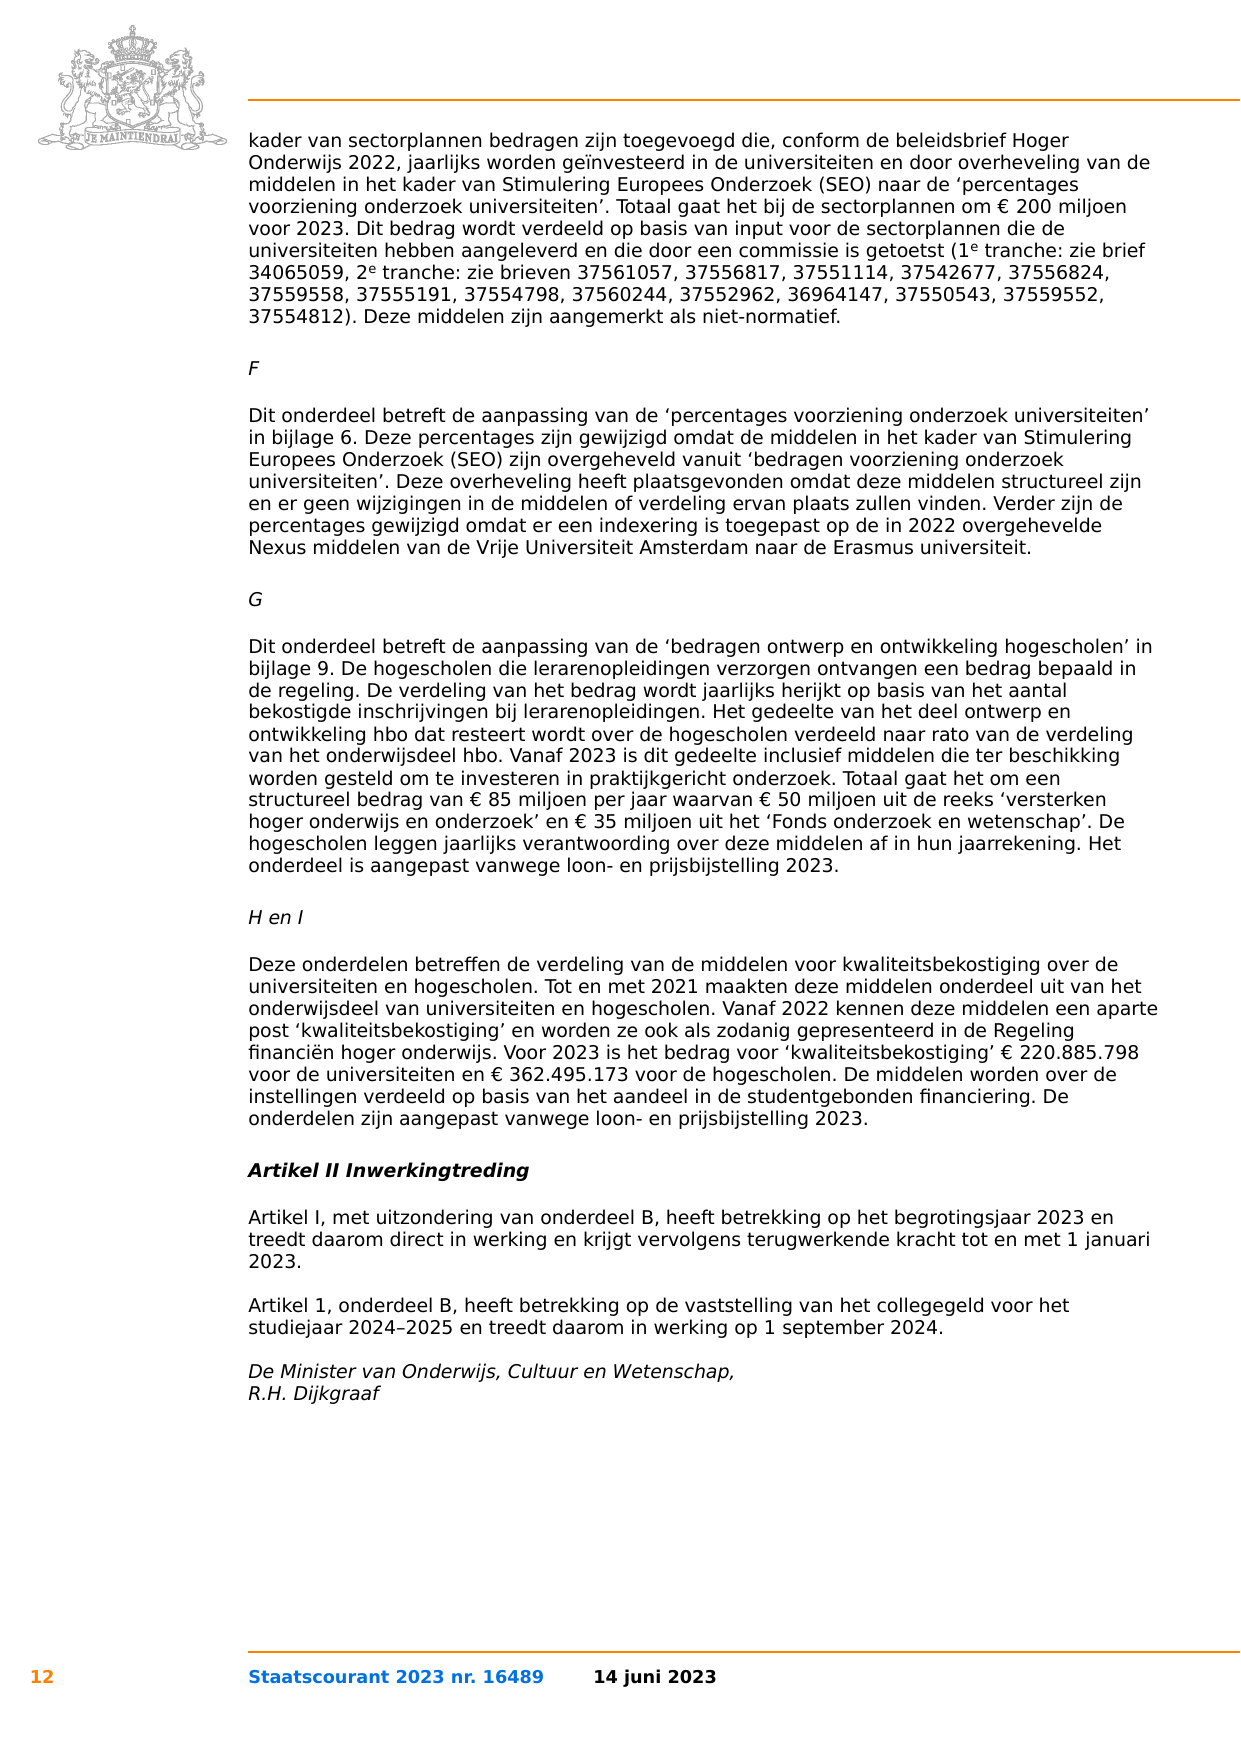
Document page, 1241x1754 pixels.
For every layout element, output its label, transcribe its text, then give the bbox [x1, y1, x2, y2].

text De Minister van Onderwijs, Cultuur en Wetenschap, R.H. Dijkgraaf [248, 1361, 1163, 1405]
subtitle G [248, 588, 1163, 611]
subtitle Artikel II Inwerkingtreding [248, 1160, 1163, 1182]
subtitle H en I [248, 907, 1163, 929]
text Dit onderdeel betreft de aanpassing van de ‘bedragen ontwerp en ontwikkeling hogescholen’ in bijlage 9. De hogescholen die lerarenopleidingen verzorgen ontvangen een bedrag bepaald in de regeling. De verdeling van het bedrag wordt jaarlijks herijkt op basis van het aantal bekostigde inschrijvingen bij lerarenopleidingen. Het gedeelte van het deel ontwerp en ontwikkeling hbo dat resteert wordt over de hogescholen verdeeld naar rato van de verdeling van het onderwijsdeel hbo. Vanaf 2023 is dit gedeelte inclusief middelen die ter beschikking worden gesteld om te investeren in praktijkgericht onderzoek. Totaal gaat het om een structureel bedrag van € 85 miljoen per jaar waarvan € 50 miljoen uit de reeks ‘versterken hoger onderwijs en onderzoek’ en € 35 miljoen uit het ‘Fonds onderzoek en wetenschap’. De hogescholen leggen jaarlijks verantwoording over deze middelen af in hun jaarrekening. Het onderdeel is aangepast vanwege loon- en prijsbijstelling 2023. [248, 636, 1163, 877]
text Deze onderdelen betreffen de verdeling van de middelen voor kwaliteitsbekostiging over de universiteiten en hogescholen. Tot en met 2021 maakten deze middelen onderdeel uit van het onderwijsdeel van universiteiten en hogescholen. Vanaf 2022 kennen deze middelen een aparte post ‘kwaliteitsbekostiging’ en worden ze ook als zodanig gepresenteerd in de Regeling financiën hoger onderwijs. Voor 2023 is het bedrag voor ‘kwaliteitsbekostiging’ € 220.885.798 voor de universiteiten en € 362.495.173 voor de hogescholen. De middelen worden over de instellingen verdeeld op basis van het aandeel in de studentgebonden financiering. De onderdelen zijn aangepast vanwege loon- en prijsbijstelling 2023. [248, 954, 1163, 1130]
text Artikel I, met uitzondering van onderdeel B, heeft betrekking op het begrotingsjaar 2023 en treedt daarom direct in werking en krijgt vervolgens terugwerkende kracht tot en met 1 januari 2023. [248, 1207, 1163, 1273]
subtitle F [248, 358, 1163, 380]
picture [38, 25, 227, 150]
text Dit onderdeel betreft de aanpassing van de ‘percentages voorziening onderzoek universiteiten’ in bijlage 6. Deze percentages zijn gewijzigd omdat de middelen in het kader van Stimulering Europees Onderzoek (SEO) zijn overgeheveld vanuit ‘bedragen voorziening onderzoek universiteiten’. Deze overheveling heeft plaatsgevonden omdat deze middelen structureel zijn en er geen wijzigingen in de middelen of verdeling ervan plaats zullen vinden. Verder zijn de percentages gewijzigd omdat er een indexering is toegepast op de in 2022 overgehevelde Nexus middelen van de Vrije Universiteit Amsterdam naar de Erasmus universiteit. [248, 405, 1163, 558]
text kader van sectorplannen bedragen zijn toegevoegd die, conform de beleidsbrief Hoger Onderwijs 2022, jaarlijks worden geïnvesteerd in de universiteiten en door overheveling van de middelen in het kader van Stimulering Europees Onderzoek (SEO) naar de ‘percentages voorziening onderzoek universiteiten’. Totaal gaat het bij de sectorplannen om € 200 miljoen voor 2023. Dit bedrag wordt verdeeld op basis van input voor de sectorplannen die de universiteiten hebben aangeleverd en die door een commissie is getoetst (1e tranche: zie brief 34065059, 2e tranche: zie brieven 37561057, 37556817, 37551114, 37542677, 37556824, 37559558, 37555191, 37554798, 37560244, 37552962, 36964147, 37550543, 37559552, 37554812). Deze middelen zijn aangemerkt als niet-normatief. [248, 130, 1163, 328]
text Artikel 1, onderdeel B, heeft betrekking op de vaststelling van het collegegeld voor het studiejaar 2024–2025 en treedt daarom in werking op 1 september 2024. [248, 1295, 1163, 1339]
